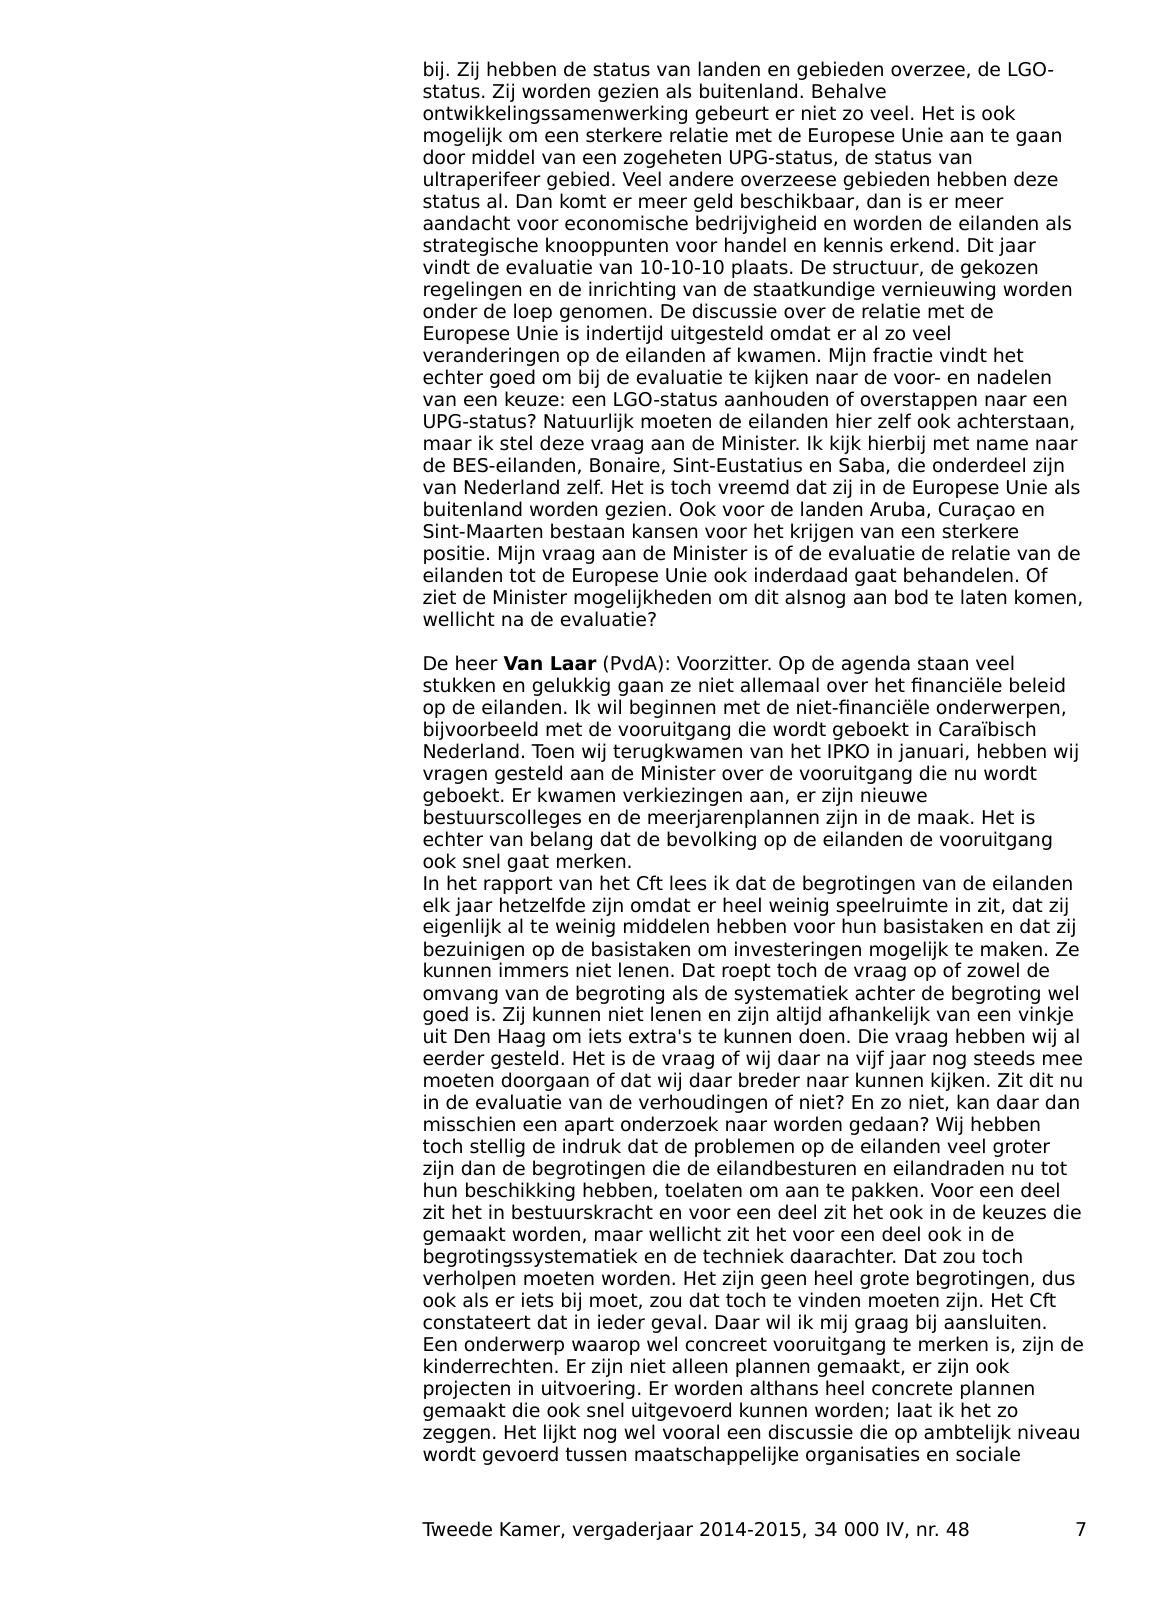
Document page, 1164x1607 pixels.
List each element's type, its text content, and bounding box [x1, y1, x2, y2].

text De heer Van Laar (PvdA): Voorzitter. Op de agenda staan veel stukken en gelukkig gaan ze niet allemaal over het financiële beleid op de eilanden. Ik wil beginnen met de niet-financiële onderwerpen, bijvoorbeeld met de vooruitgang die wordt geboekt in Caraïbisch Nederland. Toen wij terugkwamen van het IPKO in januari, hebben wij vragen gesteld aan de Minister over de vooruitgang die nu wordt geboekt. Er kwamen verkiezingen aan, er zijn nieuwe bestuurscolleges en de meerjarenplannen zijn in de maak. Het is echter van belang dat de bevolking op de eilanden de vooruitgang ook snel gaat merken. [422, 653, 1087, 872]
text Een onderwerp waarop wel concreet vooruitgang te merken is, zijn de kinderrechten. Er zijn niet alleen plannen gemaakt, er zijn ook projecten in uitvoering. Er worden althans heel concrete plannen gemaakt die ook snel uitgevoerd kunnen worden; laat ik het zo zeggen. Het lijkt nog wel vooral een discussie die op ambtelijk niveau wordt gevoerd tussen maatschappelijke organisaties en sociale [422, 1334, 1087, 1466]
text bij. Zij hebben de status van landen en gebieden overzee, de LGO-status. Zij worden gezien als buitenland. Behalve ontwikkelingssamenwerking gebeurt er niet zo veel. Het is ook mogelijk om een sterkere relatie met de Europese Unie aan te gaan door middel van een zogeheten UPG-status, de status van ultraperifeer gebied. Veel andere overzeese gebieden hebben deze status al. Dan komt er meer geld beschikbaar, dan is er meer aandacht voor economische bedrijvigheid en worden de eilanden als strategische knooppunten voor handel en kennis erkend. Dit jaar vindt de evaluatie van 10-10-10 plaats. De structuur, de gekozen regelingen en de inrichting van de staatkundige vernieuwing worden onder de loep genomen. De discussie over de relatie met de Europese Unie is indertijd uitgesteld omdat er al zo veel veranderingen op de eilanden af kwamen. Mijn fractie vindt het echter goed om bij de evaluatie te kijken naar de voor- en nadelen van een keuze: een LGO-status aanhouden of overstappen naar een UPG-status? Natuurlijk moeten de eilanden hier zelf ook achterstaan, maar ik stel deze vraag aan de Minister. Ik kijk hierbij met name naar de BES-eilanden, Bonaire, Sint-Eustatius en Saba, die onderdeel zijn van Nederland zelf. Het is toch vreemd dat zij in de Europese Unie als buitenland worden gezien. Ook voor de landen Aruba, Curaçao en Sint-Maarten bestaan kansen voor het krijgen van een sterkere positie. Mijn vraag aan de Minister is of de evaluatie de relatie van de eilanden tot de Europese Unie ook inderdaad gaat behandelen. Of ziet de Minister mogelijkheden om dit alsnog aan bod te laten komen, wellicht na de evaluatie? [422, 59, 1087, 631]
text In het rapport van het Cft lees ik dat de begrotingen van de eilanden elk jaar hetzelfde zijn omdat er heel weinig speelruimte in zit, dat zij eigenlijk al te weinig middelen hebben voor hun basistaken en dat zij bezuinigen op de basistaken om investeringen mogelijk te maken. Ze kunnen immers niet lenen. Dat roept toch de vraag op of zowel de omvang van de begroting als de systematiek achter de begroting wel goed is. Zij kunnen niet lenen en zijn altijd afhankelijk van een vinkje uit Den Haag om iets extra's te kunnen doen. Die vraag hebben wij al eerder gesteld. Het is de vraag of wij daar na vijf jaar nog steeds mee moeten doorgaan of dat wij daar breder naar kunnen kijken. Zit dit nu in de evaluatie van de verhoudingen of niet? En zo niet, kan daar dan misschien een apart onderzoek naar worden gedaan? Wij hebben toch stellig de indruk dat de problemen op de eilanden veel groter zijn dan de begrotingen die de eilandbesturen en eilandraden nu tot hun beschikking hebben, toelaten om aan te pakken. Voor een deel zit het in bestuurskracht en voor een deel zit het ook in de keuzes die gemaakt worden, maar wellicht zit het voor een deel ook in de begrotingssystematiek en de techniek daarachter. Dat zou toch verholpen moeten worden. Het zijn geen heel grote begrotingen, dus ook als er iets bij moet, zou dat toch te vinden moeten zijn. Het Cft constateert dat in ieder geval. Daar wil ik mij graag bij aansluiten. [422, 872, 1087, 1334]
